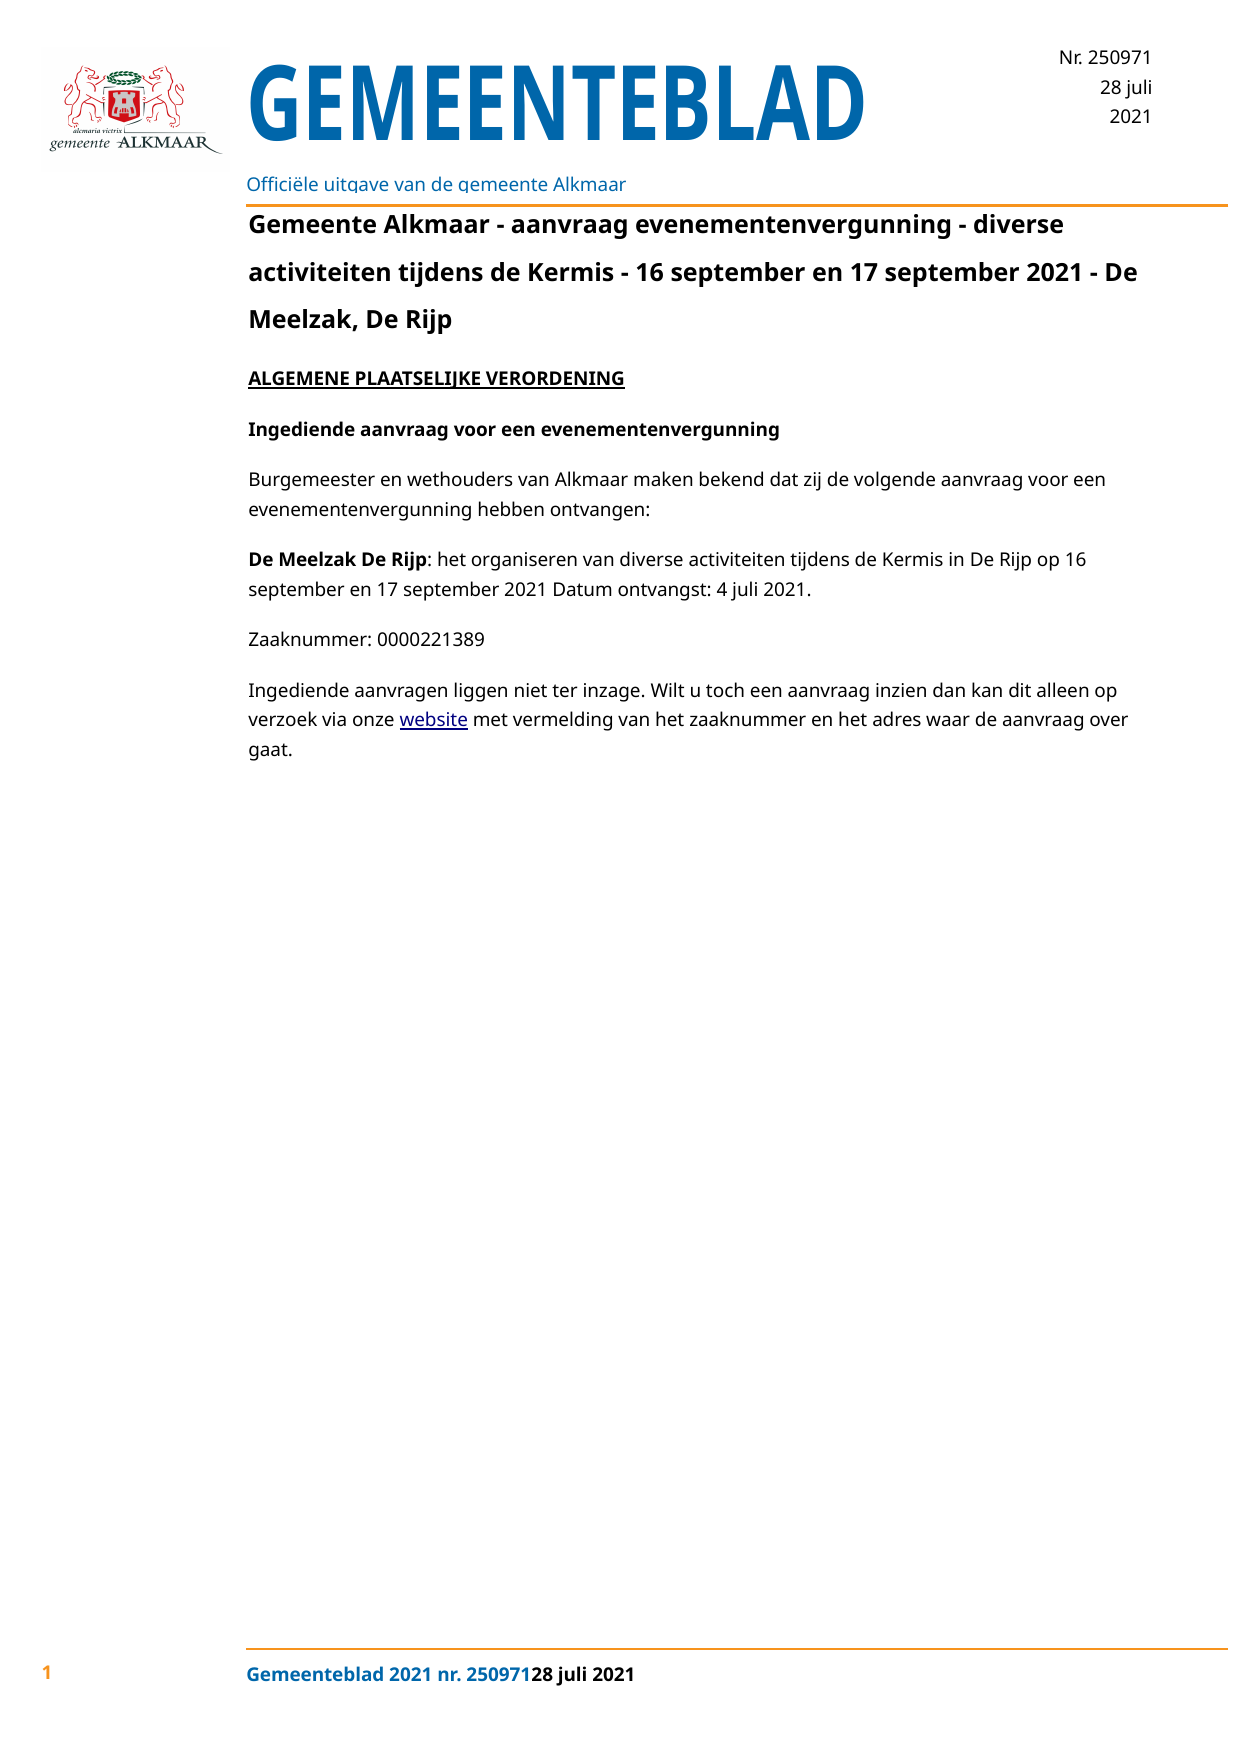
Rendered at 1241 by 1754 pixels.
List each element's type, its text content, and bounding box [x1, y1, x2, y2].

text Burgemeester en wethouders van Alkmaar maken bekend dat zij de volgende aanvraag voor een evenementenvergunning hebben ontvangen: [248, 466, 1152, 522]
text Ingediende aanvragen liggen niet ter inzage. Wilt u toch een aanvraag inzien dan kan dit alleen op verzoek via onze website met vermelding van het zaaknummer en het adres waar de aanvraag over gaat. [248, 677, 1152, 762]
text Gemeente Alkmaar - aanvraag evenementenvergunning - diverse activiteiten tijdens de Kermis - 16 september en 17 september 2021 - De Meelzak, De Rijp [248, 207, 1152, 336]
picture [41, 47, 231, 172]
text Ingediende aanvraag voor een evenementenvergunning [248, 416, 1152, 442]
text De Meelzak De Rijp: het organiseren van diverse activiteiten tijdens de Kermis in De Rijp op 16 september en 17 september 2021 Datum ontvangst: 4 juli 2021. [248, 546, 1152, 602]
text Zaaknummer: 0000221389 [248, 626, 1152, 652]
text ALGEMENE PLAATSELIJKE VERORDENING [248, 366, 1152, 391]
